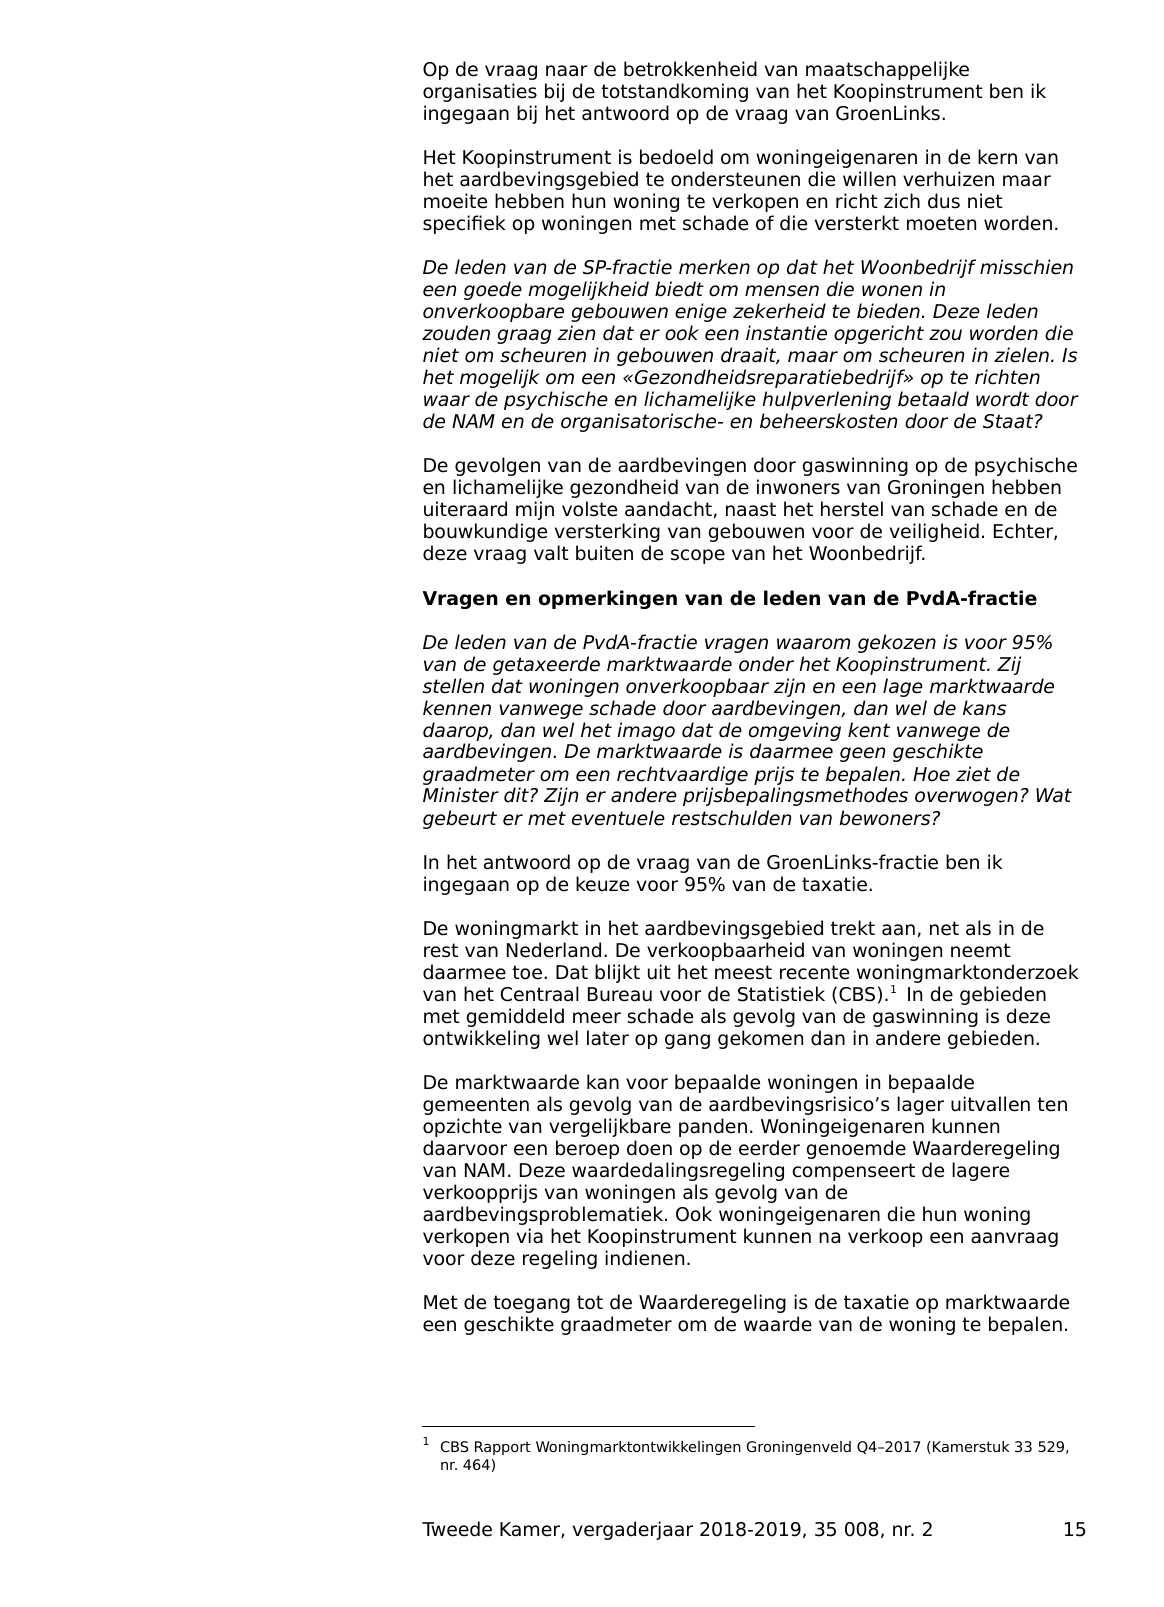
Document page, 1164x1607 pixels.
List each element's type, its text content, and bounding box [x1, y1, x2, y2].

subtitle Vragen en opmerkingen van de leden van de PvdA-fractie [422, 587, 1087, 609]
text De gevolgen van de aardbevingen door gaswinning op de psychische en lichamelijke gezondheid van de inwoners van Groningen hebben uiteraard mijn volste aandacht, naast het herstel van schade en de bouwkundige versterking van gebouwen voor de veiligheid. Echter, deze vraag valt buiten de scope van het Woonbedrijf. [422, 455, 1087, 565]
text De marktwaarde kan voor bepaalde woningen in bepaalde gemeenten als gevolg van de aardbevingsrisico’s lager uitvallen ten opzichte van vergelijkbare panden. Woningeigenaren kunnen daarvoor een beroep doen op de eerder genoemde Waarderegeling van NAM. Deze waardedalingsregeling compenseert de lagere verkoopprijs van woningen als gevolg van de aardbevingsproblematiek. Ook woningeigenaren die hun woning verkopen via het Koopinstrument kunnen na verkoop een aanvraag voor deze regeling indienen. [422, 1072, 1087, 1269]
text CBS Rapport Woningmarktontwikkelingen Groningenveld Q4–2017 (Kamerstuk 33 529, nr. 464) [422, 1435, 1087, 1474]
text De leden van de SP-fractie merken op dat het Woonbedrijf misschien een goede mogelijkheid biedt om mensen die wonen in onverkoopbare gebouwen enige zekerheid te bieden. Deze leden zouden graag zien dat er ook een instantie opgericht zou worden die niet om scheuren in gebouwen draait, maar om scheuren in zielen. Is het mogelijk om een «Gezondheidsreparatiebedrijf» op te richten waar de psychische en lichamelijke hulpverlening betaald wordt door de NAM en de organisatorische- en beheerskosten door de Staat? [422, 257, 1087, 433]
text In het antwoord op de vraag van de GroenLinks-fractie ben ik ingegaan op de keuze voor 95% van de taxatie. [422, 852, 1087, 896]
text Met de toegang tot de Waarderegeling is de taxatie op marktwaarde een geschikte graadmeter om de waarde van de woning te bepalen. [422, 1292, 1087, 1336]
text De woningmarkt in het aardbevingsgebied trekt aan, net als in de rest van Nederland. De verkoopbaarheid van woningen neemt daarmee toe. Dat blijkt uit het meest recente woningmarktonderzoek van het Centraal Bureau voor de Statistiek (CBS). In de gebieden met gemiddeld meer schade als gevolg van de gaswinning is deze ontwikkeling wel later op gang gekomen dan in andere gebieden. [422, 918, 1087, 1049]
text De leden van de PvdA-fractie vragen waarom gekozen is voor 95% van de getaxeerde marktwaarde onder het Koopinstrument. Zij stellen dat woningen onverkoopbaar zijn en een lage marktwaarde kennen vanwege schade door aardbevingen, dan wel de kans daarop, dan wel het imago dat de omgeving kent vanwege de aardbevingen. De marktwaarde is daarmee geen geschikte graadmeter om een rechtvaardige prijs te bepalen. Hoe ziet de Minister dit? Zijn er andere prijsbepalingsmethodes overwogen? Wat gebeurt er met eventuele restschulden van bewoners? [422, 632, 1087, 829]
text Op de vraag naar de betrokkenheid van maatschappelijke organisaties bij de totstandkoming van het Koopinstrument ben ik ingegaan bij het antwoord op de vraag van GroenLinks. [422, 59, 1087, 125]
text Het Koopinstrument is bedoeld om woningeigenaren in de kern van het aardbevingsgebied te ondersteunen die willen verhuizen maar moeite hebben hun woning te verkopen en richt zich dus niet specifiek op woningen met schade of die versterkt moeten worden. [422, 147, 1087, 235]
